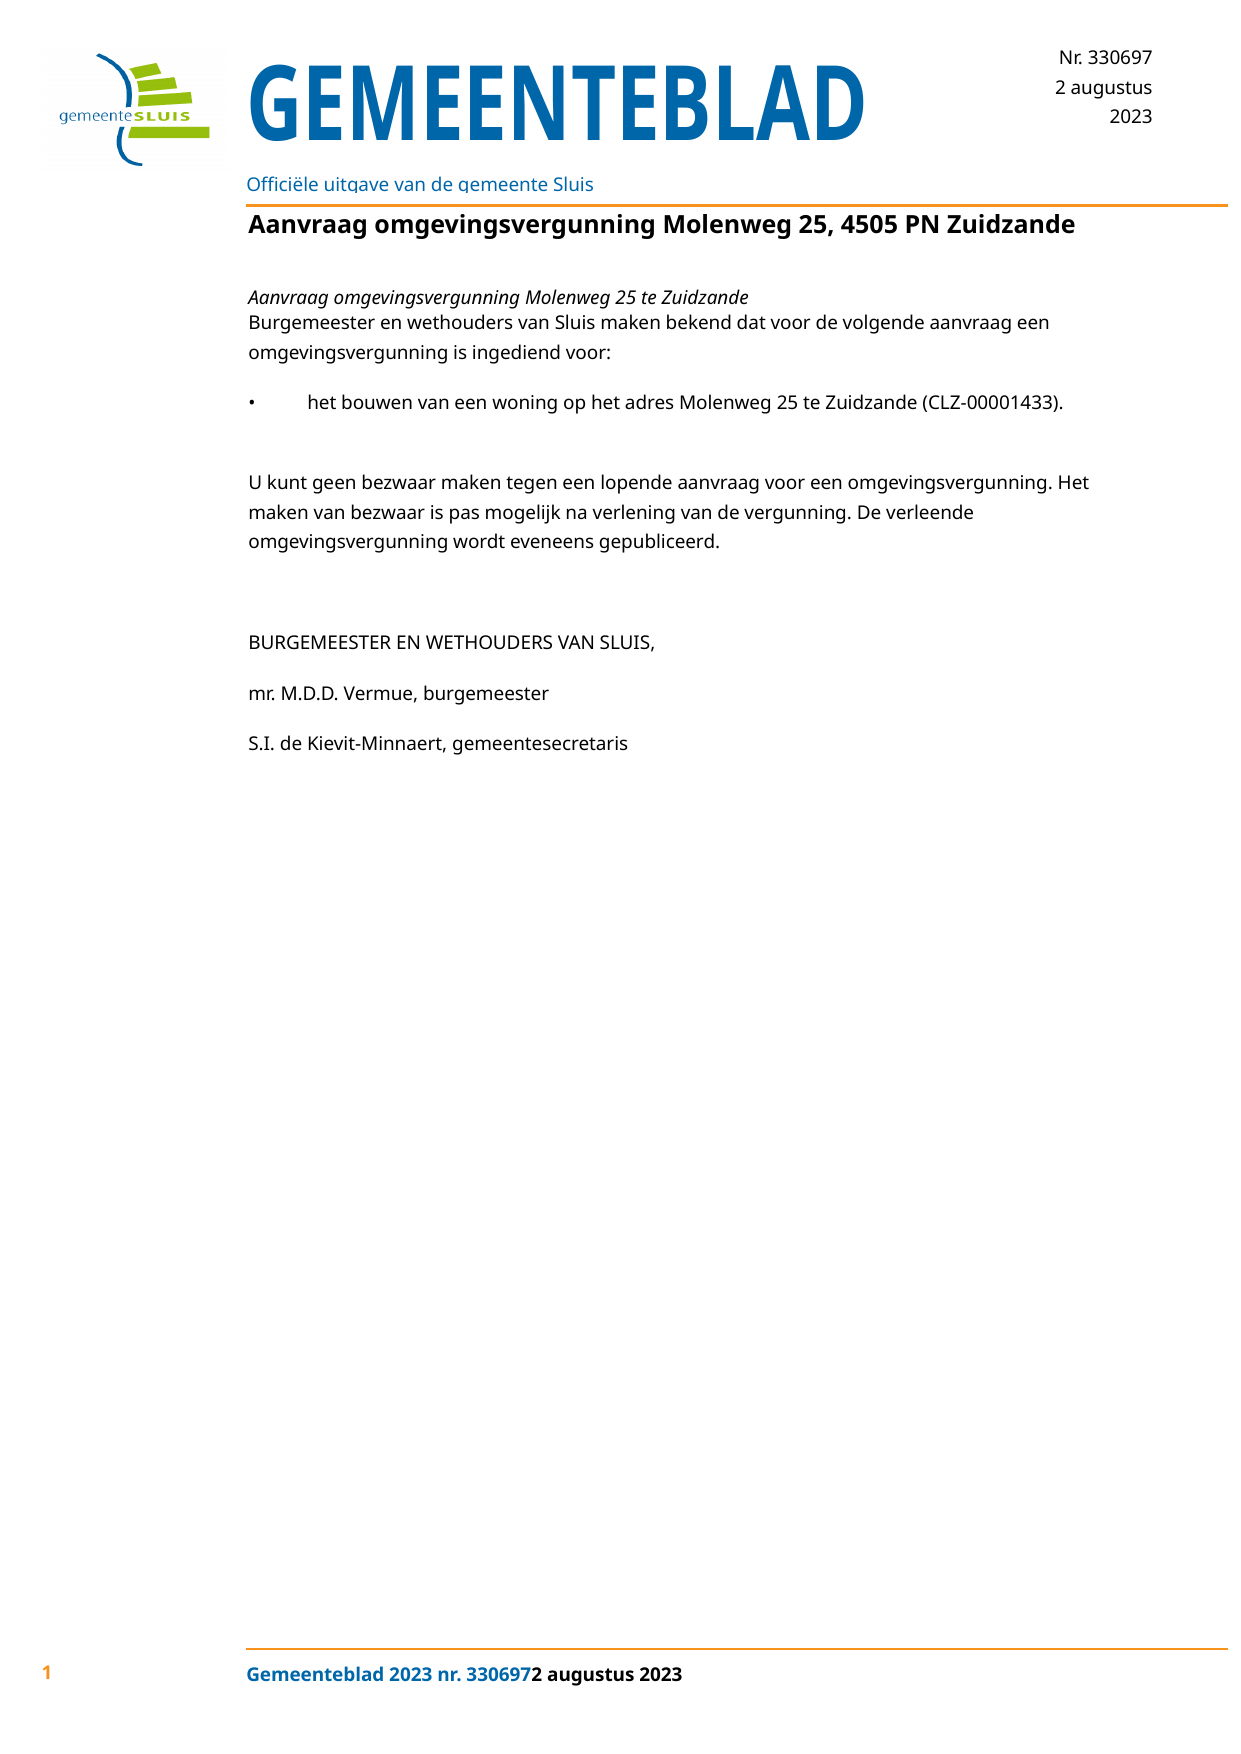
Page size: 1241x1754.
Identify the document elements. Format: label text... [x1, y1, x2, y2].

text mr. M.D.D. Vermue, burgemeester [248, 680, 1152, 706]
text Aanvraag omgevingsvergunning Molenweg 25 te Zuidzande [248, 284, 1152, 309]
text Burgemeester en wethouders van Sluis maken bekend dat voor de volgende aanvraag een omgevingsvergunning is ingediend voor: [248, 309, 1152, 365]
text Aanvraag omgevingsvergunning Molenweg 25, 4505 PN Zuidzande [248, 207, 1152, 241]
text S.I. de Kievit-Minnaert, gemeentesecretaris [248, 730, 1152, 756]
picture [41, 47, 231, 172]
text U kunt geen bezwaar maken tegen een lopende aanvraag voor een omgevingsvergunning. Het maken van bezwaar is pas mogelijk na verlening van de vergunning. De verleende omgevingsvergunning wordt eveneens gepubliceerd. [248, 469, 1152, 554]
list het bouwen van een woning op het adres Molenweg 25 te Zuidzande (CLZ-00001433). [248, 389, 1152, 415]
text BURGEMEESTER EN WETHOUDERS VAN SLUIS, [248, 629, 1152, 655]
